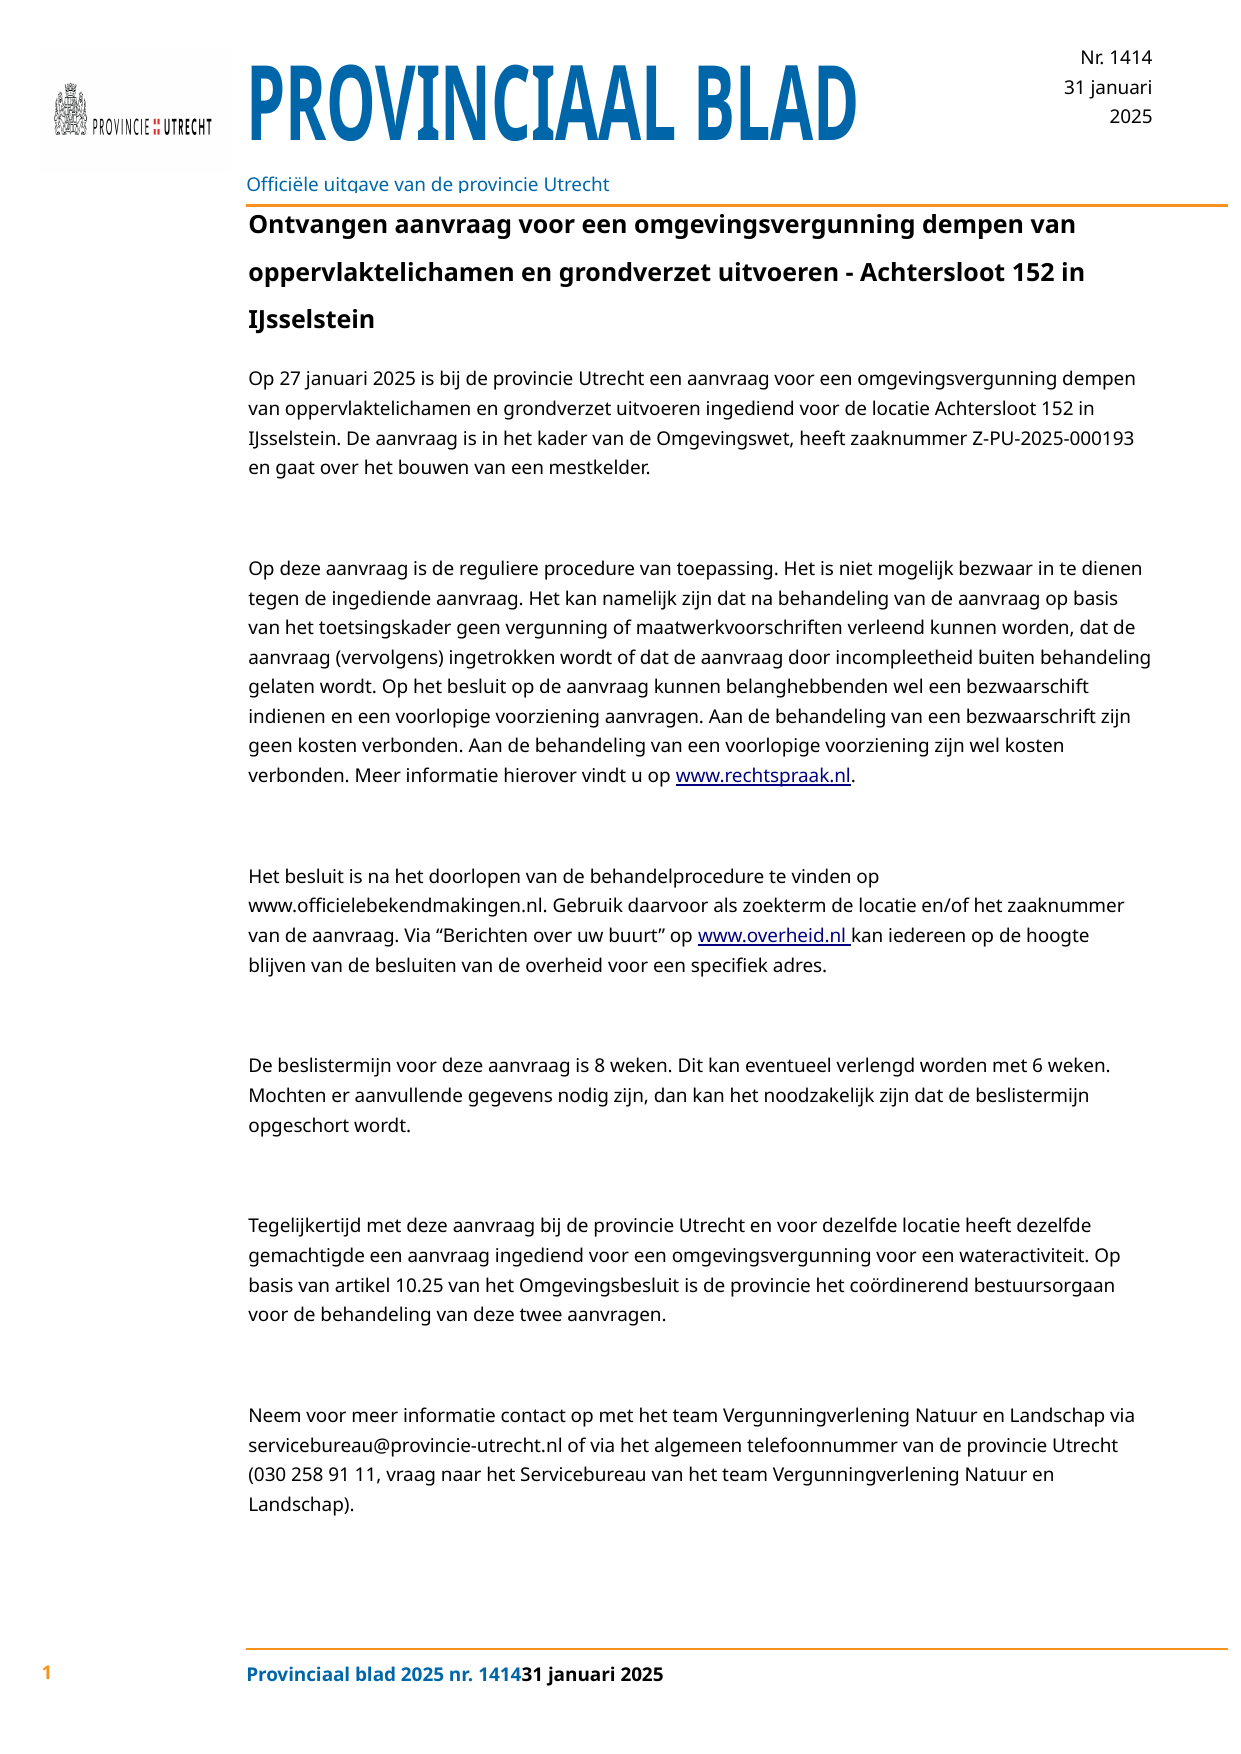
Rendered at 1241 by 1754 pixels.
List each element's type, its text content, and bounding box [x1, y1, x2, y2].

text Tegelijkertijd met deze aanvraag bij de provincie Utrecht en voor dezelfde locatie heeft dezelfde gemachtigde een aanvraag ingediend voor een omgevingsvergunning voor een wateractiviteit. Op basis van artikel 10.25 van het Omgevingsbesluit is de provincie het coördinerend bestuursorgaan voor de behandeling van deze twee aanvragen. [248, 1213, 1152, 1327]
text Ontvangen aanvraag voor een omgevingsvergunning dempen van oppervlaktelichamen en grondverzet uitvoeren - Achtersloot 152 in IJsselstein [248, 207, 1152, 336]
text Op 27 januari 2025 is bij de provincie Utrecht een aanvraag voor een omgevingsvergunning dempen van oppervlaktelichamen en grondverzet uitvoeren ingediend voor de locatie Achtersloot 152 in IJsselstein. De aanvraag is in het kader van de Omgevingswet, heeft zaaknummer Z-PU-2025-000193 en gaat over het bouwen van een mestkelder. [248, 366, 1152, 480]
text Op deze aanvraag is de reguliere procedure van toepassing. Het is niet mogelijk bezwaar in te dienen tegen de ingediende aanvraag. Het kan namelijk zijn dat na behandeling van de aanvraag op basis van het toetsingskader geen vergunning of maatwerkvoorschriften verleend kunnen worden, dat de aanvraag (vervolgens) ingetrokken wordt of dat de aanvraag door incompleetheid buiten behandeling gelaten wordt. Op het besluit op de aanvraag kunnen belanghebbenden wel een bezwaarschift indienen en een voorlopige voorziening aanvragen. Aan de behandeling van een bezwaarschrift zijn geen kosten verbonden. Aan de behandeling van een voorlopige voorziening zijn wel kosten verbonden. Meer informatie hierover vindt u op www.rechtspraak.nl. [248, 555, 1152, 788]
text Het besluit is na het doorlopen van de behandelprocedure te vinden op www.officielebekendmakingen.nl. Gebruik daarvoor als zoekterm de locatie en/of het zaaknummer van de aanvraag. Via “Berichten over uw buurt” op www.overheid.nl kan iedereen op de hoogte blijven van de besluiten van de overheid voor een specifiek adres. [248, 863, 1152, 977]
text De beslistermijn voor deze aanvraag is 8 weken. Dit kan eventueel verlengd worden met 6 weken. Mochten er aanvullende gegevens nodig zijn, dan kan het noodzakelijk zijn dat de beslistermijn opgeschort wordt. [248, 1053, 1152, 1137]
picture [41, 47, 231, 172]
text Neem voor meer informatie contact op met het team Vergunningverlening Natuur en Landschap via servicebureau@provincie-utrecht.nl of via het algemeen telefoonnummer van de provincie Utrecht (030 258 91 11, vraag naar het Servicebureau van het team Vergunningverlening Natuur en Landschap). [248, 1402, 1152, 1517]
